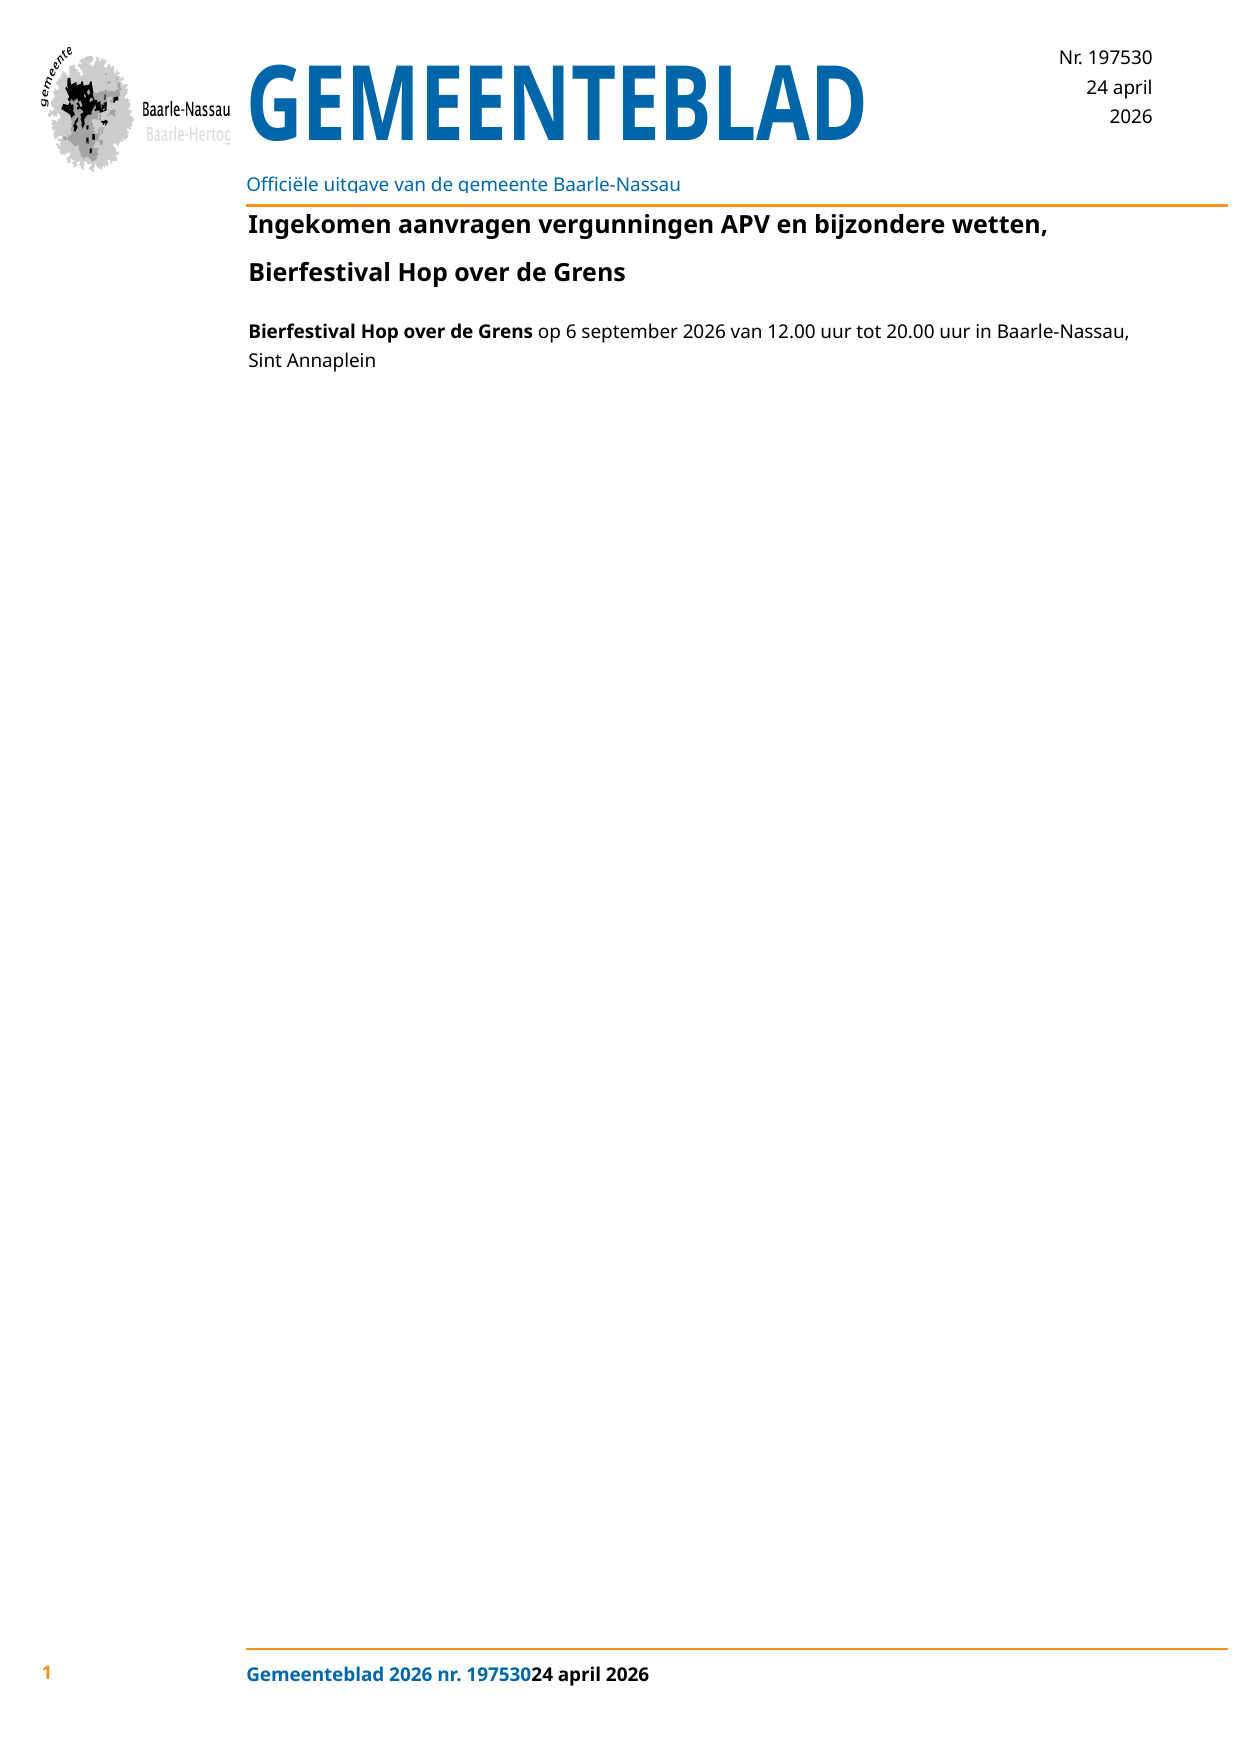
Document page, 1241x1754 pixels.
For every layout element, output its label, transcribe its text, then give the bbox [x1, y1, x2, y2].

text Ingekomen aanvragen vergunningen APV en bijzondere wetten, Bierfestival Hop over de Grens [248, 207, 1152, 288]
text Bierfestival Hop over de Grens op 6 september 2026 van 12.00 uur tot 20.00 uur in Baarle-Nassau, Sint Annaplein [248, 318, 1152, 373]
picture [41, 47, 231, 172]
